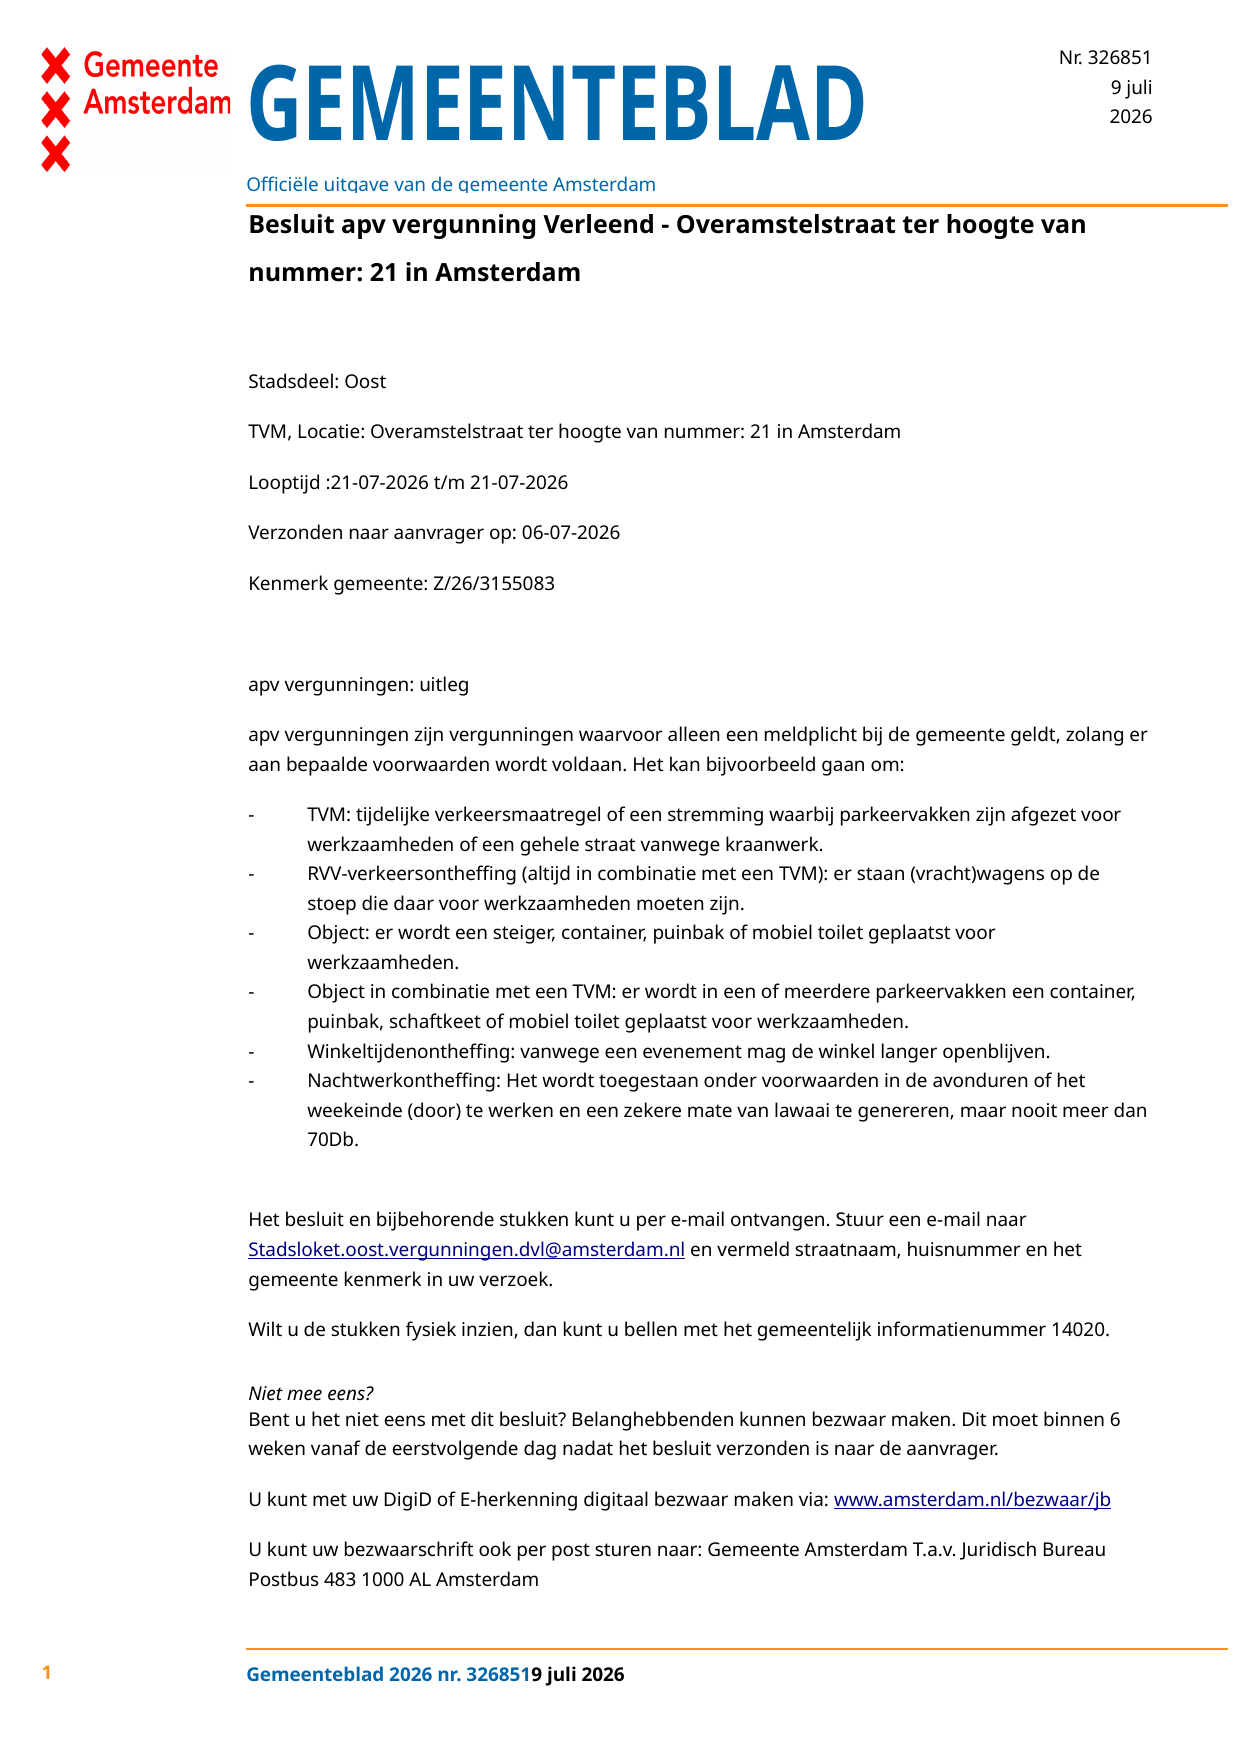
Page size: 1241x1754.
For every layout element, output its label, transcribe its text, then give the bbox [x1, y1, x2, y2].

text Stadsdeel: Oost [248, 368, 1152, 394]
text apv vergunningen zijn vergunningen waarvoor alleen een meldplicht bij de gemeente geldt, zolang er aan bepaalde voorwaarden wordt voldaan. Het kan bijvoorbeeld gaan om: [248, 721, 1152, 777]
text apv vergunningen: uitleg [248, 671, 1152, 697]
text Niet mee eens? [248, 1380, 1152, 1406]
text Besluit apv vergunning Verleend - Overamstelstraat ter hoogte van nummer: 21 in Amsterdam [248, 207, 1152, 288]
text Kenmerk gemeente: Z/26/3155083 [248, 570, 1152, 596]
list Object: er wordt een steiger, container, puinbak of mobiel toilet geplaatst voor werkzaamheden. [248, 919, 1152, 975]
text TVM, Locatie: Overamstelstraat ter hoogte van nummer: 21 in Amsterdam [248, 419, 1152, 444]
text Wilt u de stukken fysiek inzien, dan kunt u bellen met het gemeentelijk informatienummer 14020. [248, 1316, 1152, 1342]
list RVV-verkeersontheffing (altijd in combinatie met een TVM): er staan (vracht)wagens op de stoep die daar voor werkzaamheden moeten zijn. [248, 860, 1152, 916]
text Het besluit en bijbehorende stukken kunt u per e-mail ontvangen. Stuur een e-mail naar Stadsloket.oost.vergunningen.dvl@amsterdam.nl en vermeld straatnaam, huisnummer en het gemeente kenmerk in uw verzoek. [248, 1207, 1152, 1292]
text Verzonden naar aanvrager op: 06-07-2026 [248, 519, 1152, 545]
list Nachtwerkontheffing: Het wordt toegestaan onder voorwaarden in de avonduren of het weekeinde (door) te werken en een zekere mate van lawaai te genereren, maar nooit meer dan 70Db. [248, 1067, 1152, 1152]
picture [41, 47, 231, 172]
text U kunt met uw DigiD of E-herkenning digitaal bezwaar maken via: www.amsterdam.nl/bezwaar/jb [248, 1486, 1152, 1512]
list TVM: tijdelijke verkeersmaatregel of een stremming waarbij parkeervakken zijn afgezet voor werkzaamheden of een gehele straat vanwege kraanwerk. [248, 801, 1152, 857]
list Winkeltijdenontheffing: vanwege een evenement mag de winkel langer openblijven. [248, 1038, 1152, 1064]
text Bent u het niet eens met dit besluit? Belanghebbenden kunnen bezwaar maken. Dit moet binnen 6 weken vanaf de eerstvolgende dag nadat het besluit verzonden is naar de aanvrager. [248, 1406, 1152, 1461]
text Looptijd :21-07-2026 t/m 21-07-2026 [248, 469, 1152, 495]
text U kunt uw bezwaarschrift ook per post sturen naar: Gemeente Amsterdam T.a.v. Juridisch Bureau Postbus 483 1000 AL Amsterdam [248, 1536, 1152, 1592]
list Object in combinatie met een TVM: er wordt in een of meerdere parkeervakken een container, puinbak, schaftkeet of mobiel toilet geplaatst voor werkzaamheden. [248, 979, 1152, 1034]
